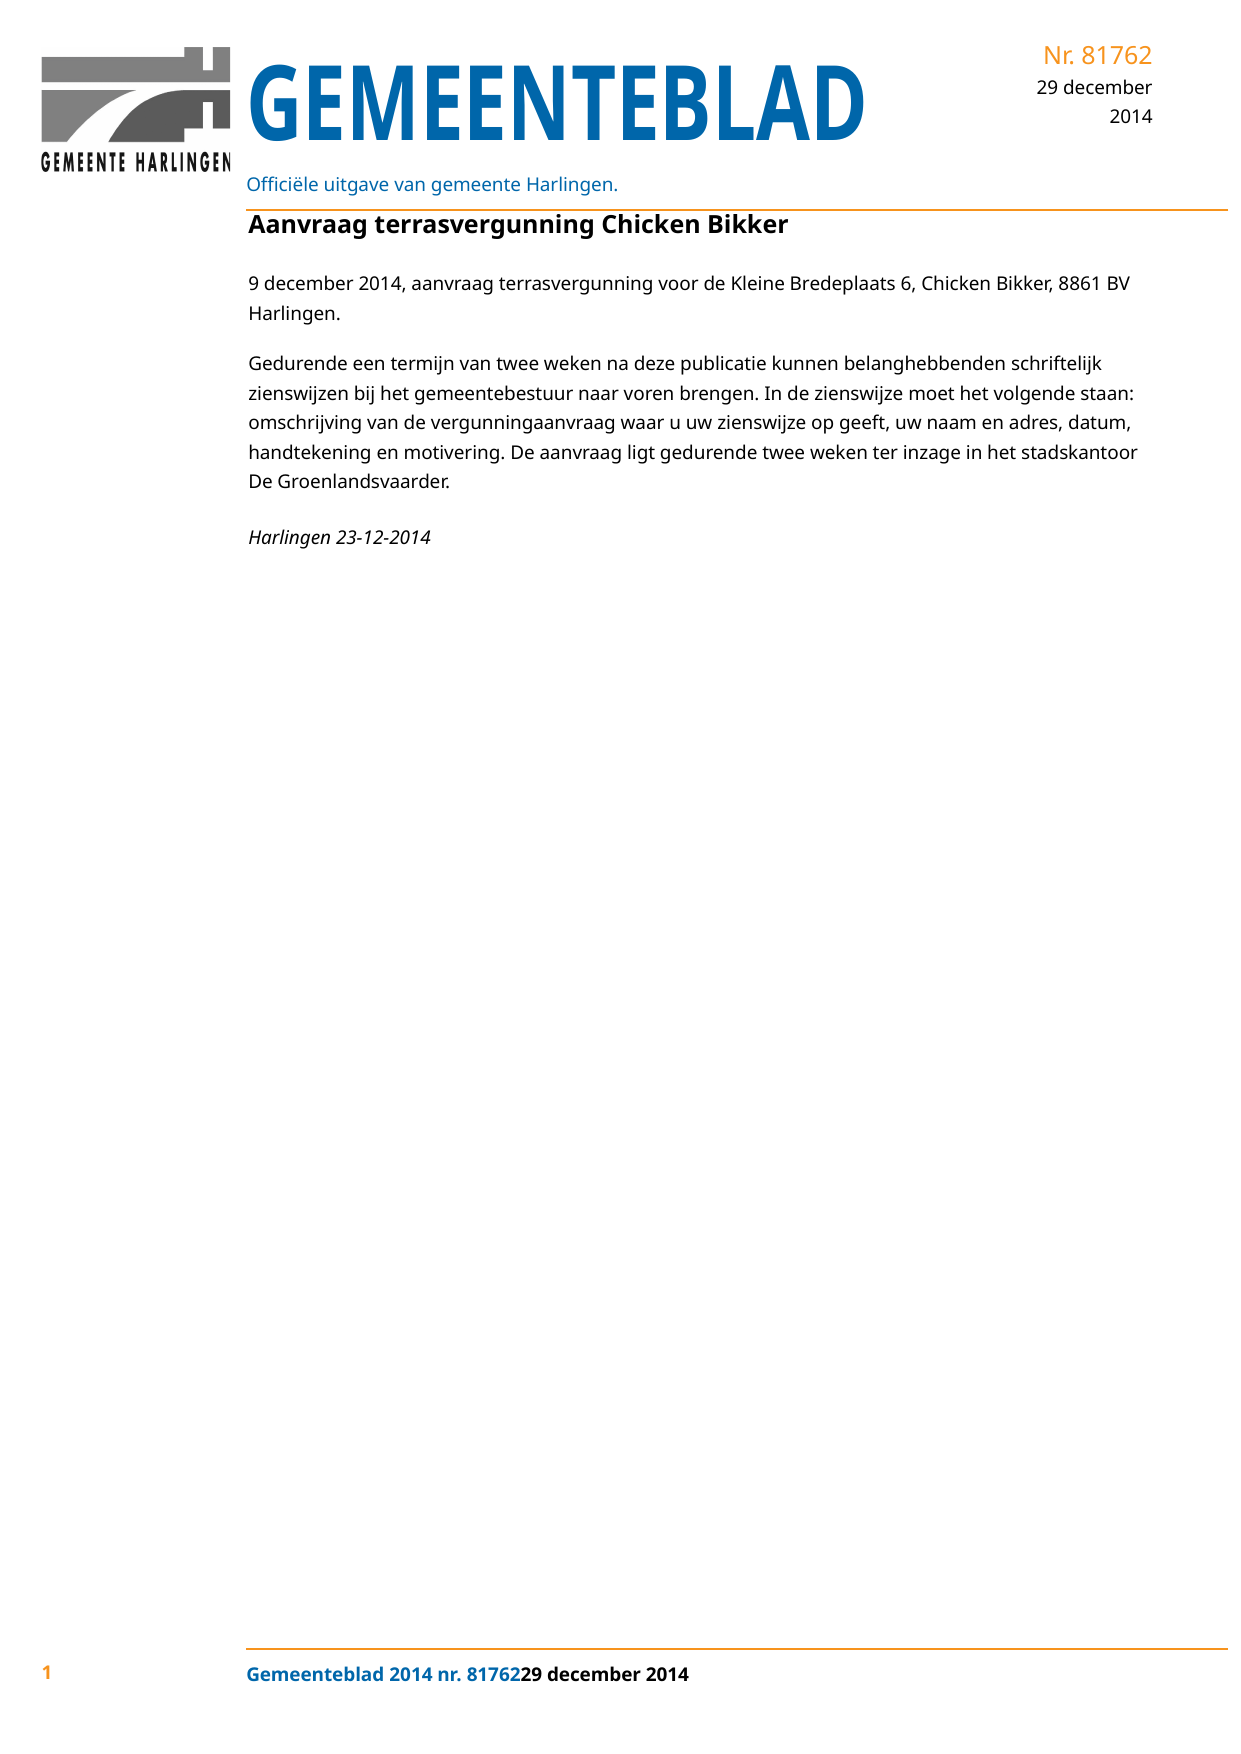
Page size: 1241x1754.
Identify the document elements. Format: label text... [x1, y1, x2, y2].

text Aanvraag terrasvergunning Chicken Bikker [248, 211, 1152, 241]
picture [41, 47, 231, 172]
text 9 december 2014, aanvraag terrasvergunning voor de Kleine Bredeplaats 6, Chicken Bikker, 8861 BV Harlingen. [248, 270, 1152, 326]
text Gedurende een termijn van twee weken na deze publicatie kunnen belanghebbenden schriftelijk zienswijzen bij het gemeentebestuur naar voren brengen. In de zienswijze moet het volgende staan: omschrijving van de vergunningaanvraag waar u uw zienswijze op geeft, uw naam en adres, datum, handtekening en motivering. De aanvraag ligt gedurende twee weken ter inzage in het stadskantoor De Groenlandsvaarder. [248, 350, 1152, 494]
text Harlingen 23-12-2014 [248, 524, 1152, 550]
